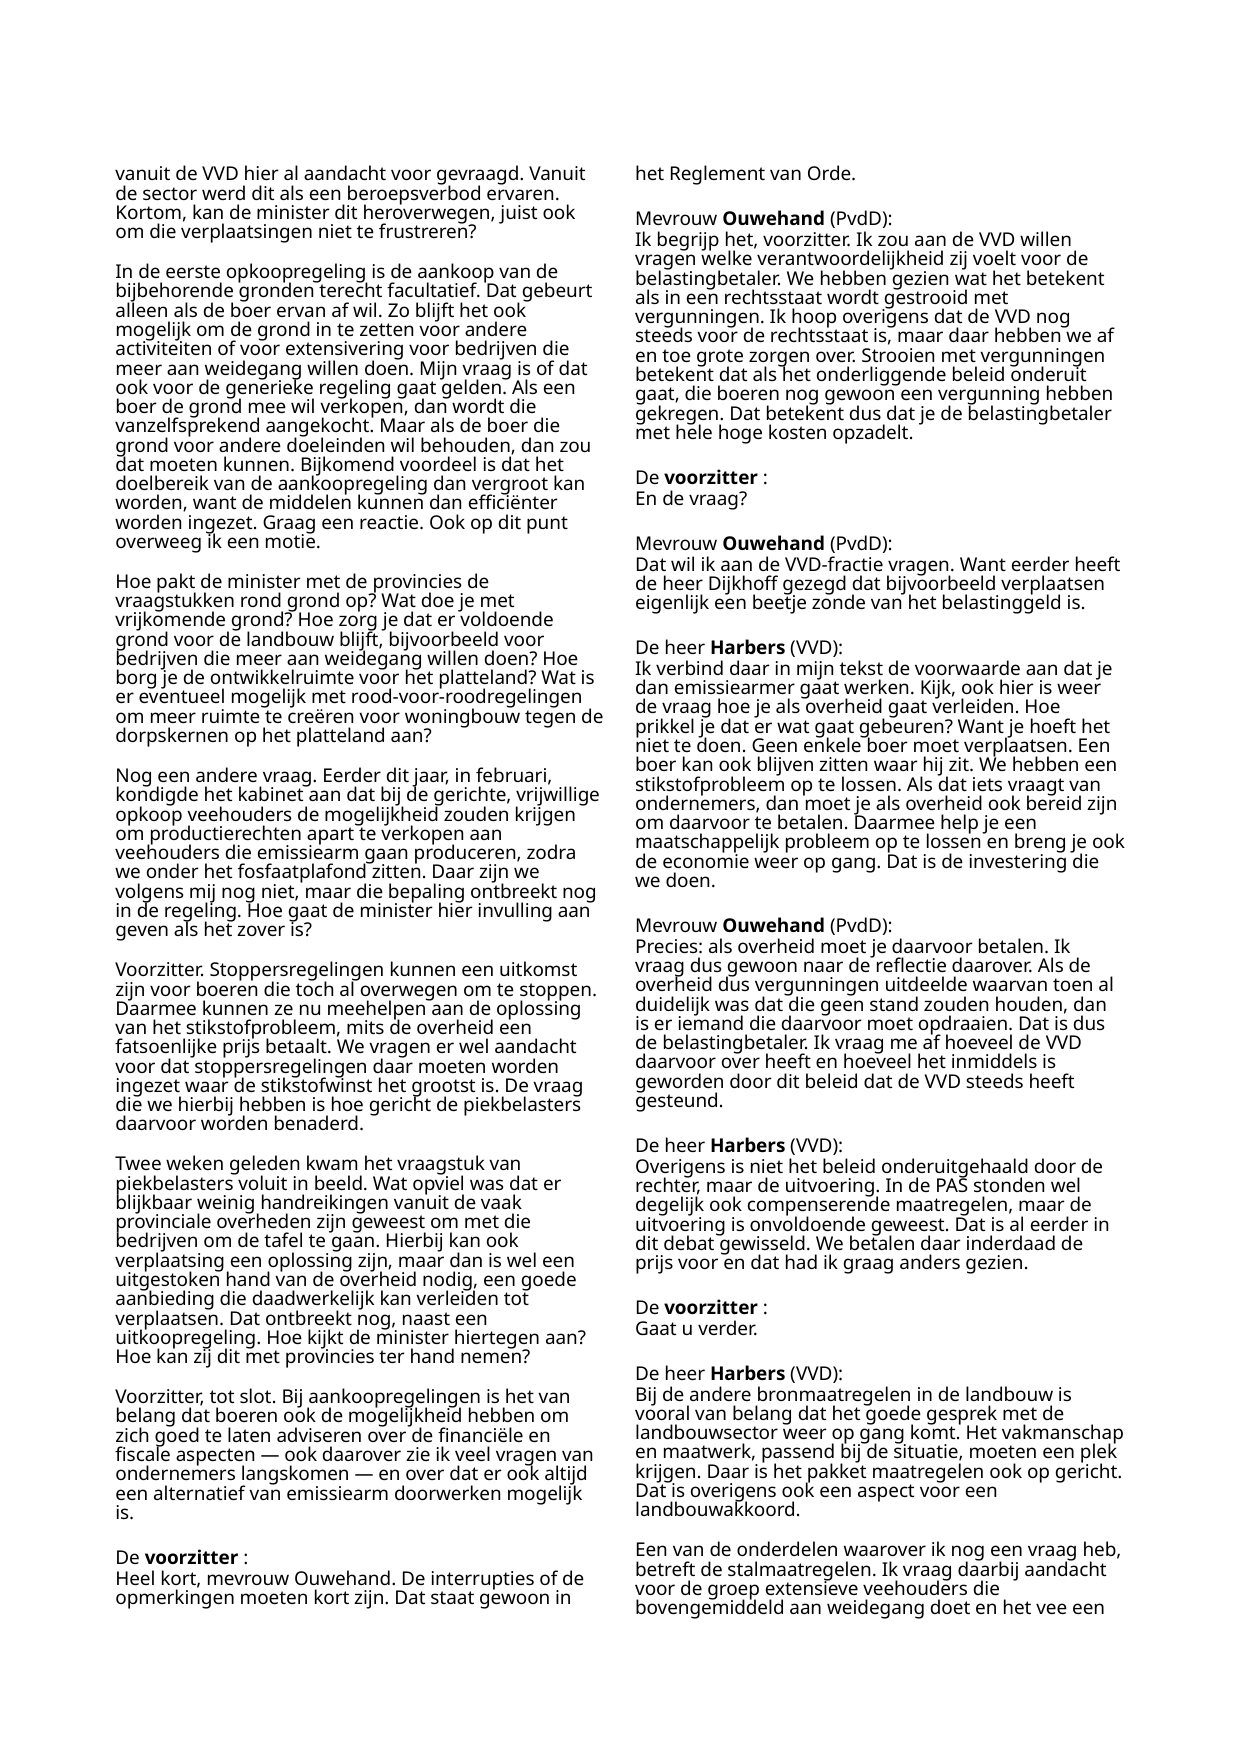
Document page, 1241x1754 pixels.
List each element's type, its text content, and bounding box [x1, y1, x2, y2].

text het Reglement van Orde. [635, 165, 1125, 184]
text vanuit de VVD hier al aandacht voor gevraagd. Vanuit de sector werd dit als een beroepsverbod ervaren. Kortom, kan de minister dit heroverwegen, juist ook om die verplaatsingen niet te frustreren? [115, 165, 605, 242]
text Ik verbind daar in mijn tekst de voorwaarde aan dat je dan emissiearmer gaat werken. Kijk, ook hier is weer de vraag hoe je als overheid gaat verleiden. Hoe prikkel je dat er wat gaat gebeuren? Want je hoeft het niet te doen. Geen enkele boer moet verplaatsen. Een boer kan ook blijven zitten waar hij zit. We hebben een stikstofprobleem op te lossen. Als dat iets vraagt van ondernemers, dan moet je als overheid ook bereid zijn om daarvoor te betalen. Daarmee help je een maatschappelijk probleem op te lossen en breng je ook de economie weer op gang. Dat is de investering die we doen. [635, 660, 1125, 891]
text Voorzitter. Stoppersregelingen kunnen een uitkomst zijn voor boeren die toch al overwegen om te stoppen. Daarmee kunnen ze nu meehelpen aan de oplossing van het stikstofprobleem, mits de overheid een fatsoenlijke prijs betaalt. We vragen er wel aandacht voor dat stoppersregelingen daar moeten worden ingezet waar de stikstofwinst het grootst is. De vraag die we hierbij hebben is hoe gericht de piekbelasters daarvoor worden benaderd. [115, 961, 605, 1135]
text Dat wil ik aan de VVD-fractie vragen. Want eerder heeft de heer Dijkhoff gezegd dat bijvoorbeeld verplaatsen eigenlijk een beetje zonde van het belastinggeld is. [635, 556, 1125, 613]
text Overigens is niet het beleid onderuitgehaald door de rechter, maar de uitvoering. In de PAS stonden wel degelijk ook compenserende maatregelen, maar de uitvoering is onvoldoende geweest. Dat is al eerder in dit debat gewisseld. We betalen daar inderdaad de prijs voor en dat had ik graag anders gezien. [635, 1158, 1125, 1273]
text De voorzitter : [635, 464, 1125, 490]
text Precies: als overheid moet je daarvoor betalen. Ik vraag dus gewoon naar de reflectie daarover. Als de overheid dus vergunningen uitdeelde waarvan toen al duidelijk was dat die geen stand zouden houden, dan is er iemand die daarvoor moet opdraaien. Dat is dus de belastingbetaler. Ik vraag me af hoeveel de VVD daarvoor over heeft en hoeveel het inmiddels is geworden door dit beleid dat de VVD steeds heeft gesteund. [635, 938, 1125, 1111]
text Voorzitter, tot slot. Bij aankoopregelingen is het van belang dat boeren ook de mogelijkheid hebben om zich goed te laten adviseren over de financiële en fiscale aspecten — ook daarover zie ik veel vragen van ondernemers langskomen — en over dat er ook altijd een alternatief van emissiearm doorwerken mogelijk is. [115, 1388, 605, 1523]
text Een van de onderdelen waarover ik nog een vraag heb, betreft de stalmaatregelen. Ik vraag daarbij aandacht voor de groep extensieve veehouders die bovengemiddeld aan weidegang doet en het vee een [635, 1541, 1125, 1618]
text De voorzitter : [635, 1294, 1125, 1320]
text De voorzitter : [115, 1544, 605, 1569]
text De heer Harbers (VVD): [635, 1132, 1125, 1158]
text Hoe pakt de minister met de provincies de vraagstukken rond grond op? Wat doe je met vrijkomende grond? Hoe zorg je dat er voldoende grond voor de landbouw blijft, bijvoorbeeld voor bedrijven die meer aan weidegang willen doen? Hoe borg je de ontwikkelruimte voor het platteland? Wat is er eventueel mogelijk met rood-voor-roodregelingen om meer ruimte te creëren voor woningbouw tegen de dorpskernen op het platteland aan? [115, 573, 605, 746]
text Gaat u verder. [635, 1320, 1125, 1339]
text Nog een andere vraag. Eerder dit jaar, in februari, kondigde het kabinet aan dat bij de gerichte, vrijwillige opkoop veehouders de mogelijkheid zouden krijgen om productierechten apart te verkopen aan veehouders die emissiearm gaan produceren, zodra we onder het fosfaatplafond zitten. Daar zijn we volgens mij nog niet, maar die bepaling ontbreekt nog in de regeling. Hoe gaat de minister hier invulling aan geven als het zover is? [115, 767, 605, 941]
text De heer Harbers (VVD): [635, 634, 1125, 660]
text In de eerste opkoopregeling is de aankoop van de bijbehorende gronden terecht facultatief. Dat gebeurt alleen als de boer ervan af wil. Zo blijft het ook mogelijk om de grond in te zetten voor andere activiteiten of voor extensivering voor bedrijven die meer aan weidegang willen doen. Mijn vraag is of dat ook voor de generieke regeling gaat gelden. Als een boer de grond mee wil verkopen, dan wordt die vanzelfsprekend aangekocht. Maar als de boer die grond voor andere doeleinden wil behouden, dan zou dat moeten kunnen. Bijkomend voordeel is dat het doelbereik van de aankoopregeling dan vergroot kan worden, want de middelen kunnen dan efficiënter worden ingezet. Graag een reactie. Ook op dit punt overweeg ik een motie. [115, 263, 605, 552]
text Heel kort, mevrouw Ouwehand. De interrupties of de opmerkingen moeten kort zijn. Dat staat gewoon in [115, 1569, 605, 1608]
text Mevrouw Ouwehand (PvdD): [635, 912, 1125, 938]
text Bij de andere bronmaatregelen in de landbouw is vooral van belang dat het goede gesprek met de landbouwsector weer op gang komt. Het vakmanschap en maatwerk, passend bij de situatie, moeten een plek krijgen. Daar is het pakket maatregelen ook op gericht. Dat is overigens ook een aspect voor een landbouwakkoord. [635, 1386, 1125, 1521]
text En de vraag? [635, 490, 1125, 509]
text Ik begrijp het, voorzitter. Ik zou aan de VVD willen vragen welke verantwoordelijkheid zij voelt voor de belastingbetaler. We hebben gezien wat het betekent als in een rechtsstaat wordt gestrooid met vergunningen. Ik hoop overigens dat de VVD nog steeds voor de rechtsstaat is, maar daar hebben we af en toe grote zorgen over. Strooien met vergunningen betekent dat als het onderliggende beleid onderuit gaat, die boeren nog gewoon een vergunning hebben gekregen. Dat betekent dus dat je de belastingbetaler met hele hoge kosten opzadelt. [635, 231, 1125, 443]
text De heer Harbers (VVD): [635, 1360, 1125, 1386]
text Mevrouw Ouwehand (PvdD): [635, 530, 1125, 556]
text Twee weken geleden kwam het vraagstuk van piekbelasters voluit in beeld. Wat opviel was dat er blijkbaar weinig handreikingen vanuit de vaak provinciale overheden zijn geweest om met die bedrijven om de tafel te gaan. Hierbij kan ook verplaatsing een oplossing zijn, maar dan is wel een uitgestoken hand van de overheid nodig, een goede aanbieding die daadwerkelijk kan verleiden tot verplaatsen. Dat ontbreekt nog, naast een uitkoopregeling. Hoe kijkt de minister hiertegen aan? Hoe kan zij dit met provincies ter hand nemen? [115, 1155, 605, 1367]
text Mevrouw Ouwehand (PvdD): [635, 205, 1125, 231]
